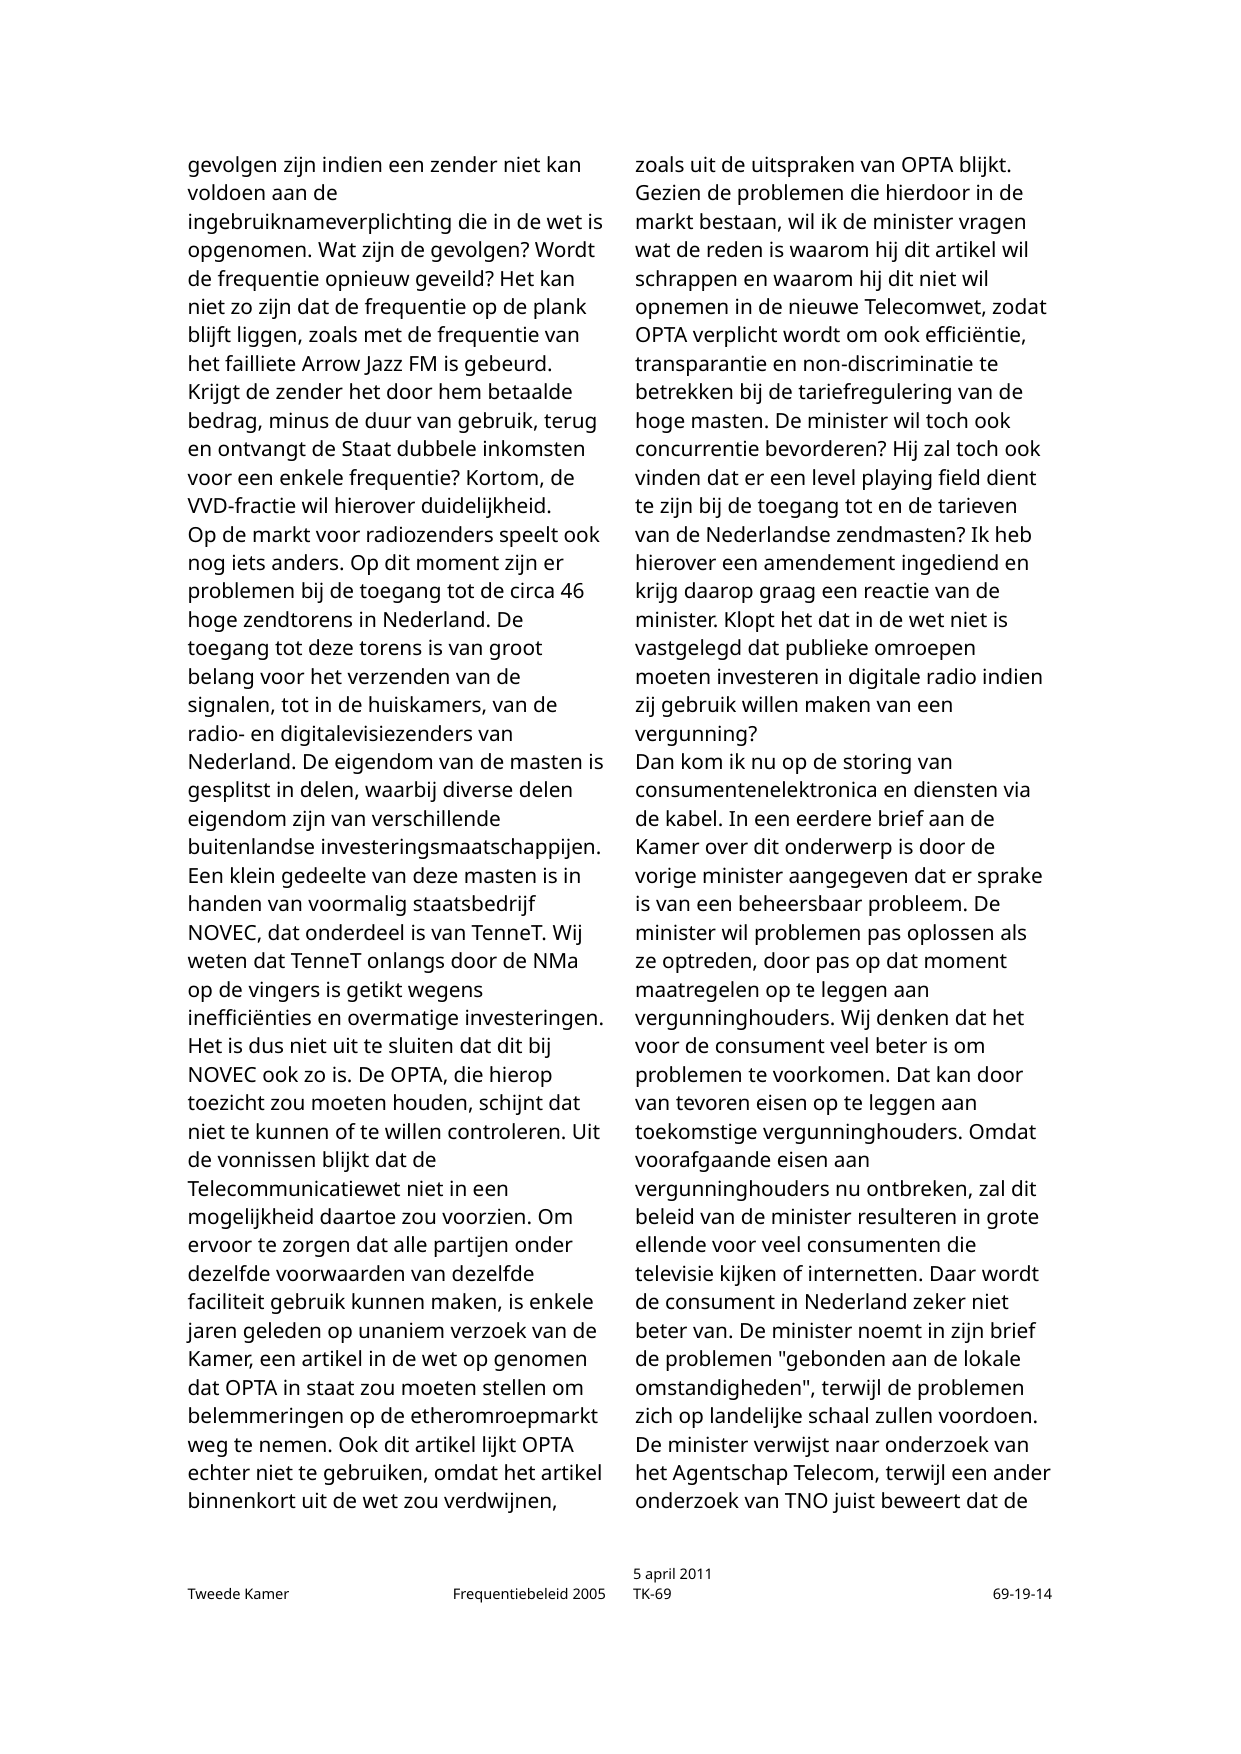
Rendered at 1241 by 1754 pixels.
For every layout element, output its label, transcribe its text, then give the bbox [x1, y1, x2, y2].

text Dan kom ik nu op de storing van consumentenelektronica en diensten via de kabel. In een eerdere brief aan de Kamer over dit onderwerp is door de vorige minister aangegeven dat er sprake is van een beheersbaar probleem. De minister wil problemen pas oplossen als ze optreden, door pas op dat moment maatregelen op te leggen aan vergunninghouders. Wij denken dat het voor de consument veel beter is om problemen te voorkomen. Dat kan door van tevoren eisen op te leggen aan toekomstige vergunninghouders. Omdat voorafgaande eisen aan vergunninghouders nu ontbreken, zal dit beleid van de minister resulteren in grote ellende voor veel consumenten die televisie kijken of internetten. Daar wordt de consument in Nederland zeker niet beter van. De minister noemt in zijn brief de problemen "gebonden aan de lokale omstandigheden", terwijl de problemen zich op landelijke schaal zullen voordoen. De minister verwijst naar onderzoek van het Agentschap Telecom, terwijl een ander onderzoek van TNO juist beweert dat de [635, 747, 1053, 1515]
text gevolgen zijn indien een zender niet kan voldoen aan de ingebruiknameverplichting die in de wet is opgenomen. Wat zijn de gevolgen? Wordt de frequentie opnieuw geveild? Het kan niet zo zijn dat de frequentie op de plank blijft liggen, zoals met de frequentie van het failliete Arrow Jazz FM is gebeurd. Krijgt de zender het door hem betaalde bedrag, minus de duur van gebruik, terug en ontvangt de Staat dubbele inkomsten voor een enkele frequentie? Kortom, de VVD-fractie wil hierover duidelijkheid. [187, 150, 605, 520]
text zoals uit de uitspraken van OPTA blijkt. Gezien de problemen die hierdoor in de markt bestaan, wil ik de minister vragen wat de reden is waarom hij dit artikel wil schrappen en waarom hij dit niet wil opnemen in de nieuwe Telecomwet, zodat OPTA verplicht wordt om ook efficiëntie, transparantie en non-discriminatie te betrekken bij de tariefregulering van de hoge masten. De minister wil toch ook concurrentie bevorderen? Hij zal toch ook vinden dat er een level playing field dient te zijn bij de toegang tot en de tarieven van de Nederlandse zendmasten? Ik heb hierover een amendement ingediend en krijg daarop graag een reactie van de minister. Klopt het dat in de wet niet is vastgelegd dat publieke omroepen moeten investeren in digitale radio indien zij gebruik willen maken van een vergunning? [635, 150, 1053, 747]
text Op de markt voor radiozenders speelt ook nog iets anders. Op dit moment zijn er problemen bij de toegang tot de circa 46 hoge zendtorens in Nederland. De toegang tot deze torens is van groot belang voor het verzenden van de signalen, tot in de huiskamers, van de radio- en digitalevisiezenders van Nederland. De eigendom van de masten is gesplitst in delen, waarbij diverse delen eigendom zijn van verschillende buitenlandse investeringsmaatschappijen. Een klein gedeelte van deze masten is in handen van voormalig staatsbedrijf NOVEC, dat onderdeel is van TenneT. Wij weten dat TenneT onlangs door de NMa op de vingers is getikt wegens inefficiënties en overmatige investeringen. Het is dus niet uit te sluiten dat dit bij NOVEC ook zo is. De OPTA, die hierop toezicht zou moeten houden, schijnt dat niet te kunnen of te willen controleren. Uit de vonnissen blijkt dat de Telecommunicatiewet niet in een mogelijkheid daartoe zou voorzien. Om ervoor te zorgen dat alle partijen onder dezelfde voorwaarden van dezelfde faciliteit gebruik kunnen maken, is enkele jaren geleden op unaniem verzoek van de Kamer, een artikel in de wet op genomen dat OPTA in staat zou moeten stellen om belemmeringen op de etheromroepmarkt weg te nemen. Ook dit artikel lijkt OPTA echter niet te gebruiken, omdat het artikel binnenkort uit de wet zou verdwijnen, [187, 520, 605, 1515]
